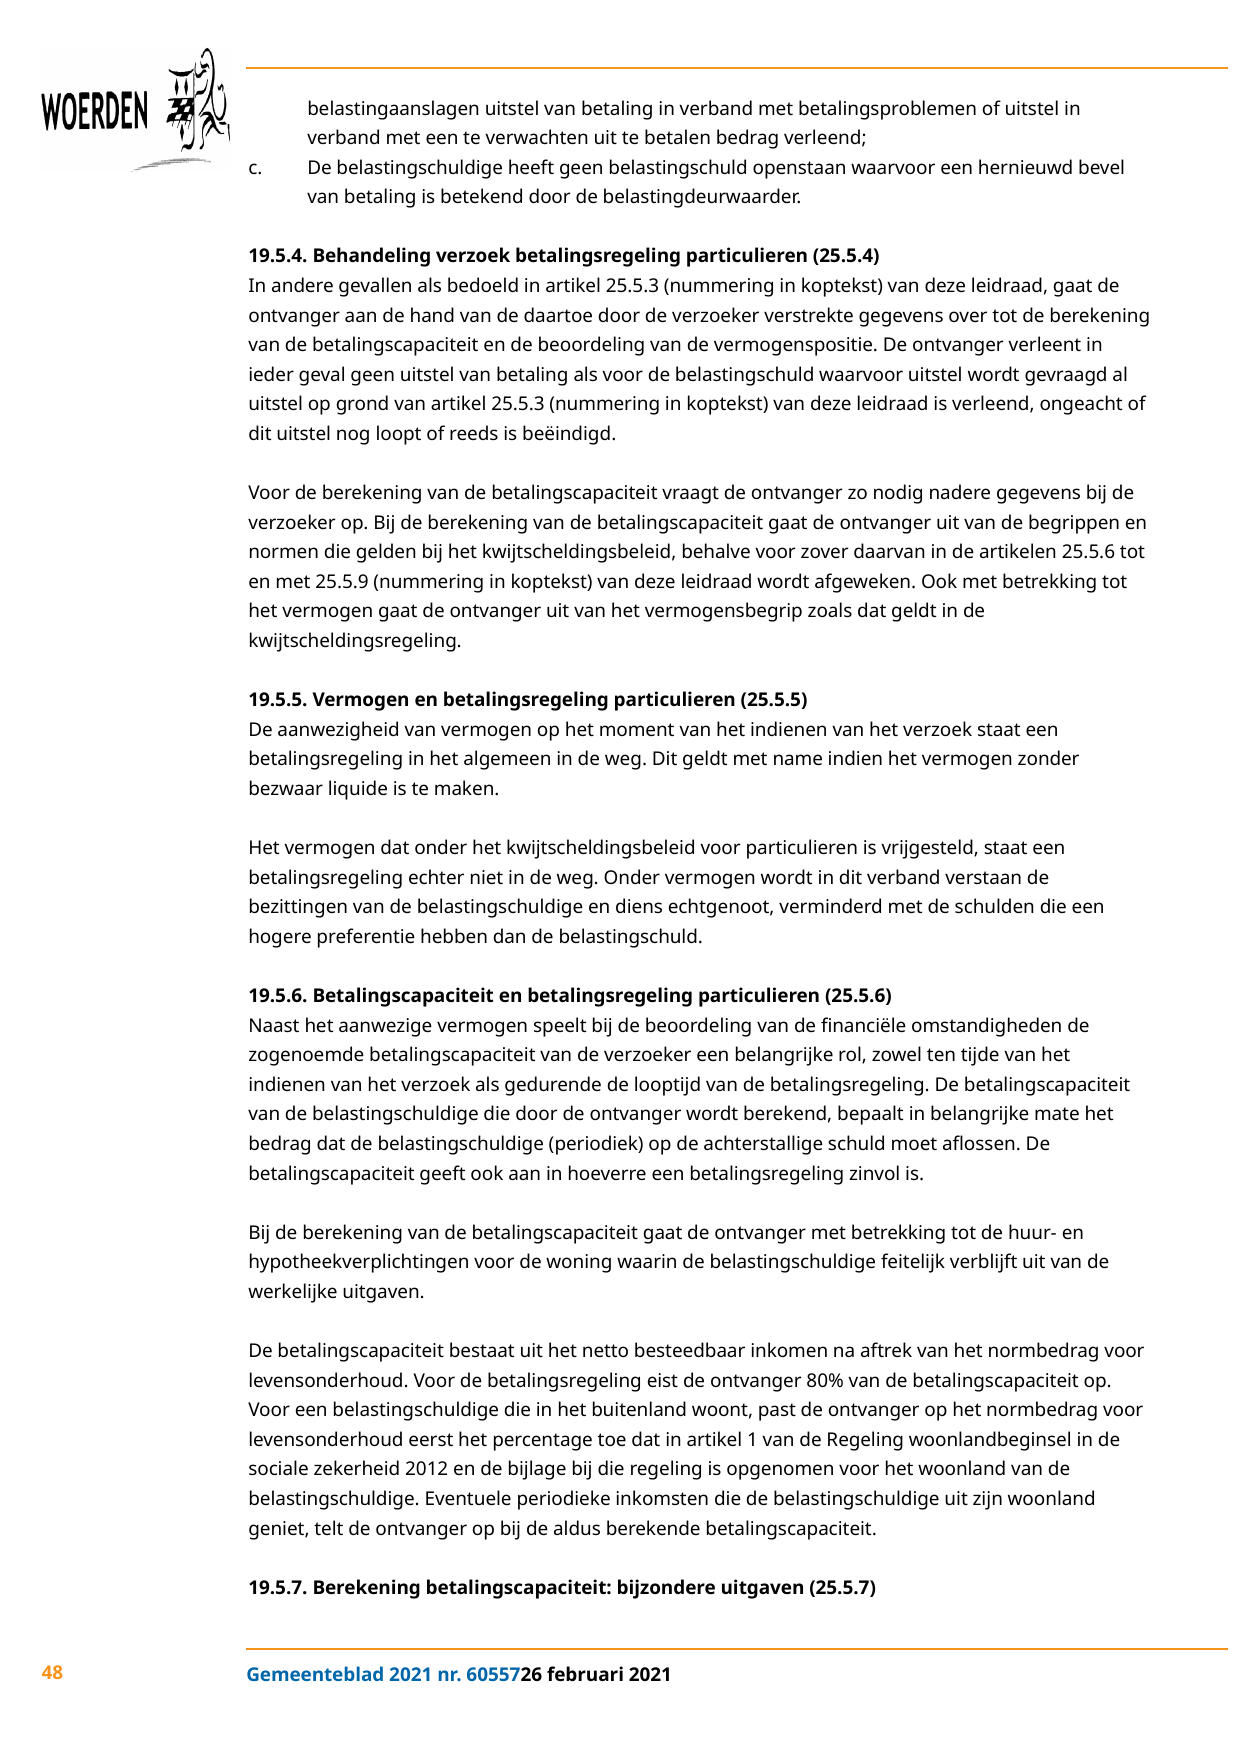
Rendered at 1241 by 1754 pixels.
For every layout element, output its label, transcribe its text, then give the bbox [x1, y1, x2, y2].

text Het vermogen dat onder het kwijtscheldingsbeleid voor particulieren is vrijgesteld, staat een betalingsregeling echter niet in de weg. Onder vermogen wordt in dit verband verstaan de bezittingen van de belastingschuldige en diens echtgenoot, verminderd met de schulden die een hogere preferentie hebben dan de belastingschuld. [248, 834, 1152, 949]
list De belastingschuldige heeft geen belastingschuld openstaan waarvoor een hernieuwd bevel van betaling is betekend door de belastingdeurwaarder. [248, 154, 1152, 209]
text Voor de berekening van de betalingscapaciteit vraagt de ontvanger zo nodig nadere gegevens bij de verzoeker op. Bij de berekening van de betalingscapaciteit gaat de ontvanger uit van de begrippen en normen die gelden bij het kwijtscheldingsbeleid, behalve voor zover daarvan in de artikelen 25.5.6 tot en met 25.5.9 (nummering in koptekst) van deze leidraad wordt afgeweken. Ook met betrekking tot het vermogen gaat de ontvanger uit van het vermogensbegrip zoals dat geldt in de kwijtscheldingsregeling. [248, 479, 1152, 653]
picture [41, 47, 231, 172]
text 19.5.7. Berekening betalingscapaciteit: bijzondere uitgaven (25.5.7) [248, 1574, 1152, 1600]
list belastingaanslagen uitstel van betaling in verband met betalingsproblemen of uitstel in verband met een te verwachten uit te betalen bedrag verleend; [248, 95, 1152, 150]
text Bij de berekening van de betalingscapaciteit gaat de ontvanger met betrekking tot de huur- en hypotheekverplichtingen voor de woning waarin de belastingschuldige feitelijk verblijft uit van de werkelijke uitgaven. [248, 1219, 1152, 1304]
text De aanwezigheid van vermogen op het moment van het indienen van het verzoek staat een betalingsregeling in het algemeen in de weg. Dit geldt met name indien het vermogen zonder bezwaar liquide is te maken. [248, 716, 1152, 801]
text 19.5.5. Vermogen en betalingsregeling particulieren (25.5.5) [248, 686, 1152, 712]
text Naast het aanwezige vermogen speelt bij de beoordeling van de financiële omstandigheden de zogenoemde betalingscapaciteit van de verzoeker een belangrijke rol, zowel ten tijde van het indienen van het verzoek als gedurende de looptijd van de betalingsregeling. De betalingscapaciteit van de belastingschuldige die door de ontvanger wordt berekend, bepaalt in belangrijke mate het bedrag dat de belastingschuldige (periodiek) op de achterstallige schuld moet aflossen. De betalingscapaciteit geeft ook aan in hoeverre een betalingsregeling zinvol is. [248, 1012, 1152, 1186]
text 19.5.6. Betalingscapaciteit en betalingsregeling particulieren (25.5.6) [248, 982, 1152, 1008]
text 19.5.4. Behandeling verzoek betalingsregeling particulieren (25.5.4) [248, 243, 1152, 268]
text De betalingscapaciteit bestaat uit het netto besteedbaar inkomen na aftrek van het normbedrag voor levensonderhoud. Voor de betalingsregeling eist de ontvanger 80% van de betalingscapaciteit op. Voor een belastingschuldige die in het buitenland woont, past de ontvanger op het normbedrag voor levensonderhoud eerst het percentage toe dat in artikel 1 van de Regeling woonlandbeginsel in de sociale zekerheid 2012 en de bijlage bij die regeling is opgenomen voor het woonland van de belastingschuldige. Eventuele periodieke inkomsten die de belastingschuldige uit zijn woonland geniet, telt de ontvanger op bij de aldus berekende betalingscapaciteit. [248, 1337, 1152, 1541]
text In andere gevallen als bedoeld in artikel 25.5.3 (nummering in koptekst) van deze leidraad, gaat de ontvanger aan de hand van de daartoe door de verzoeker verstrekte gegevens over tot de berekening van de betalingscapaciteit en de beoordeling van de vermogenspositie. De ontvanger verleent in ieder geval geen uitstel van betaling als voor de belastingschuld waarvoor uitstel wordt gevraagd al uitstel op grond van artikel 25.5.3 (nummering in koptekst) van deze leidraad is verleend, ongeacht of dit uitstel nog loopt of reeds is beëindigd. [248, 272, 1152, 446]
